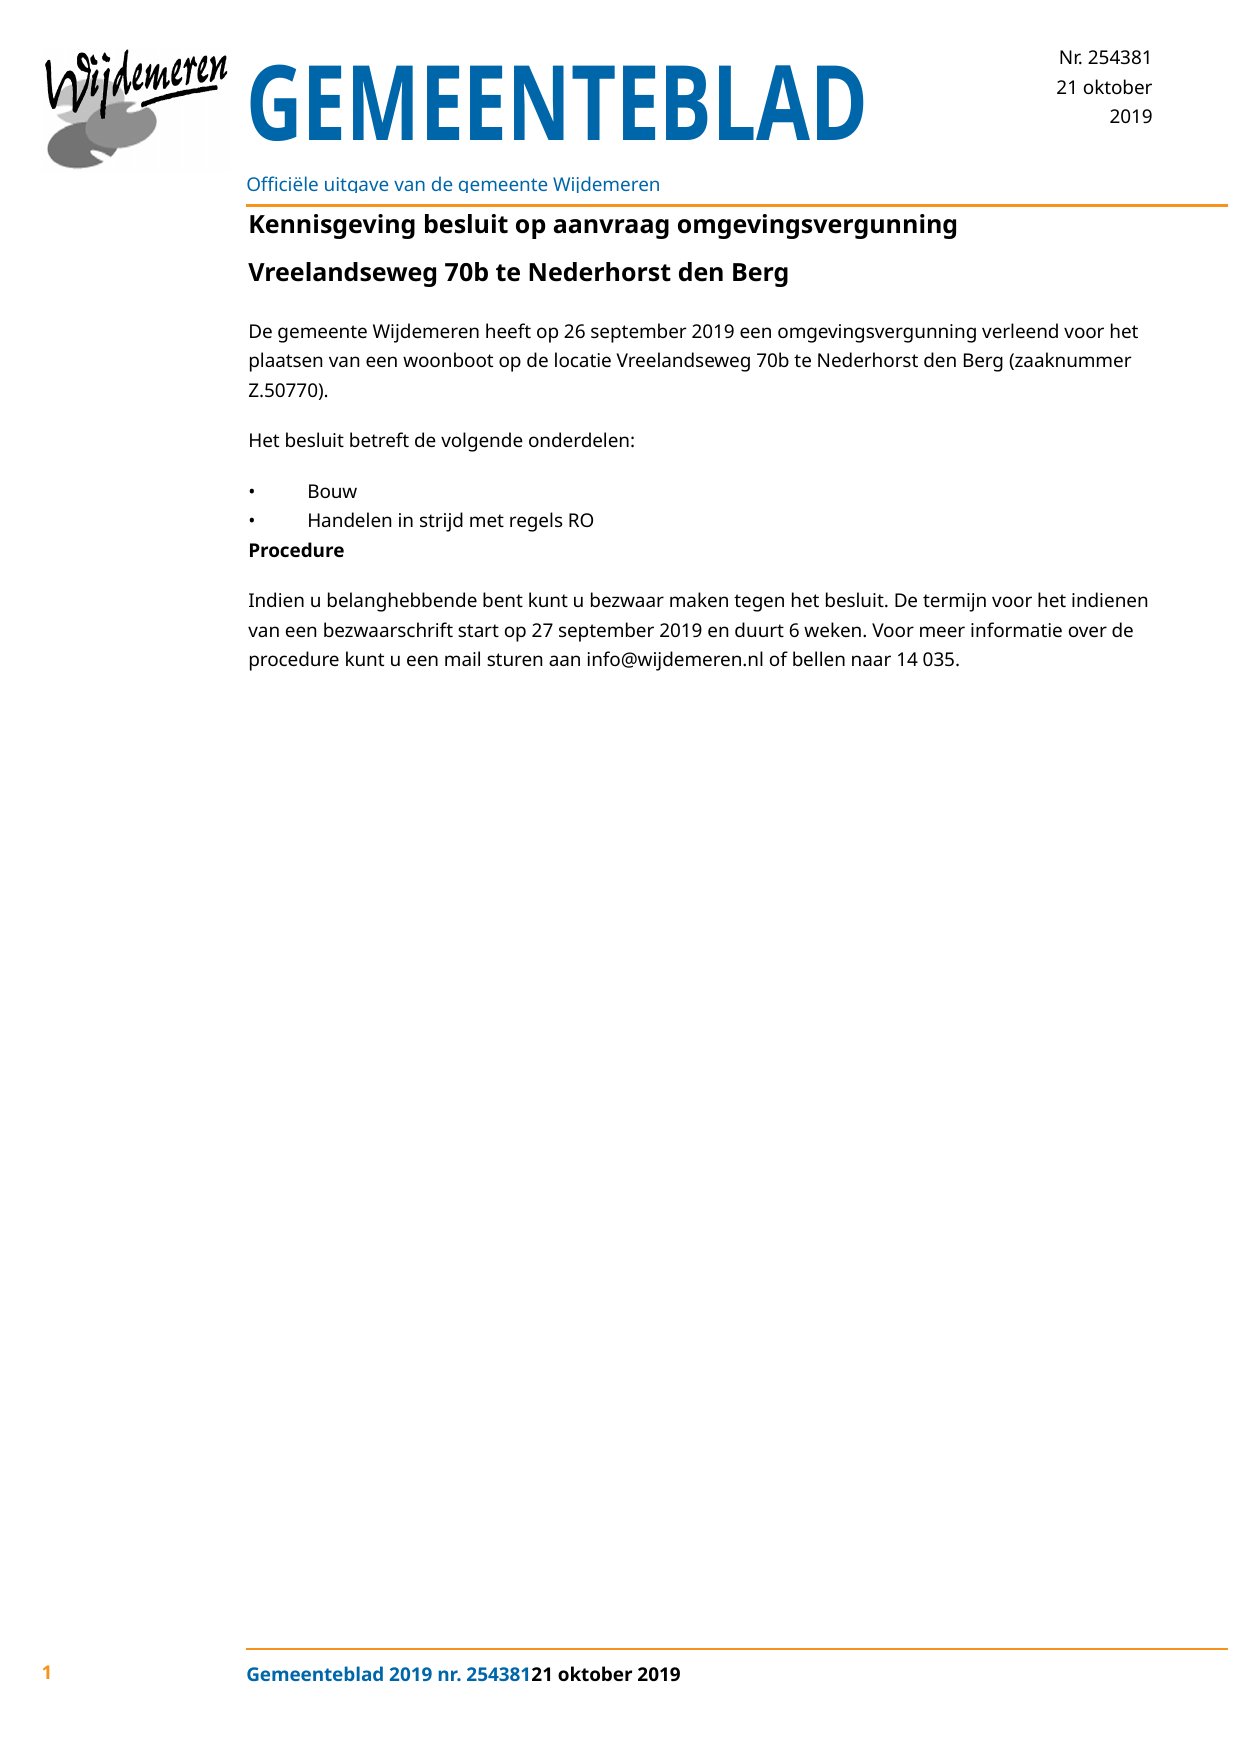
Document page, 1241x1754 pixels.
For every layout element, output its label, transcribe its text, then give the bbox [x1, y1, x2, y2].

text Het besluit betreft de volgende onderdelen: [248, 427, 1152, 453]
picture [41, 47, 231, 172]
text De gemeente Wijdemeren heeft op 26 september 2019 een omgevingsvergunning verleend voor het plaatsen van een woonboot op de locatie Vreelandseweg 70b te Nederhorst den Berg (zaaknummer Z.50770). [248, 318, 1152, 403]
list Bouw [248, 478, 1152, 504]
text Procedure [248, 537, 1152, 563]
text Indien u belanghebbende bent kunt u bezwaar maken tegen het besluit. De termijn voor het indienen van een bezwaarschrift start op 27 september 2019 en duurt 6 weken. Voor meer informatie over de procedure kunt u een mail sturen aan info@wijdemeren.nl of bellen naar 14 035. [248, 587, 1152, 672]
list Handelen in strijd met regels RO [248, 507, 1152, 533]
text Kennisgeving besluit op aanvraag omgevingsvergunning Vreelandseweg 70b te Nederhorst den Berg [248, 207, 1152, 288]
